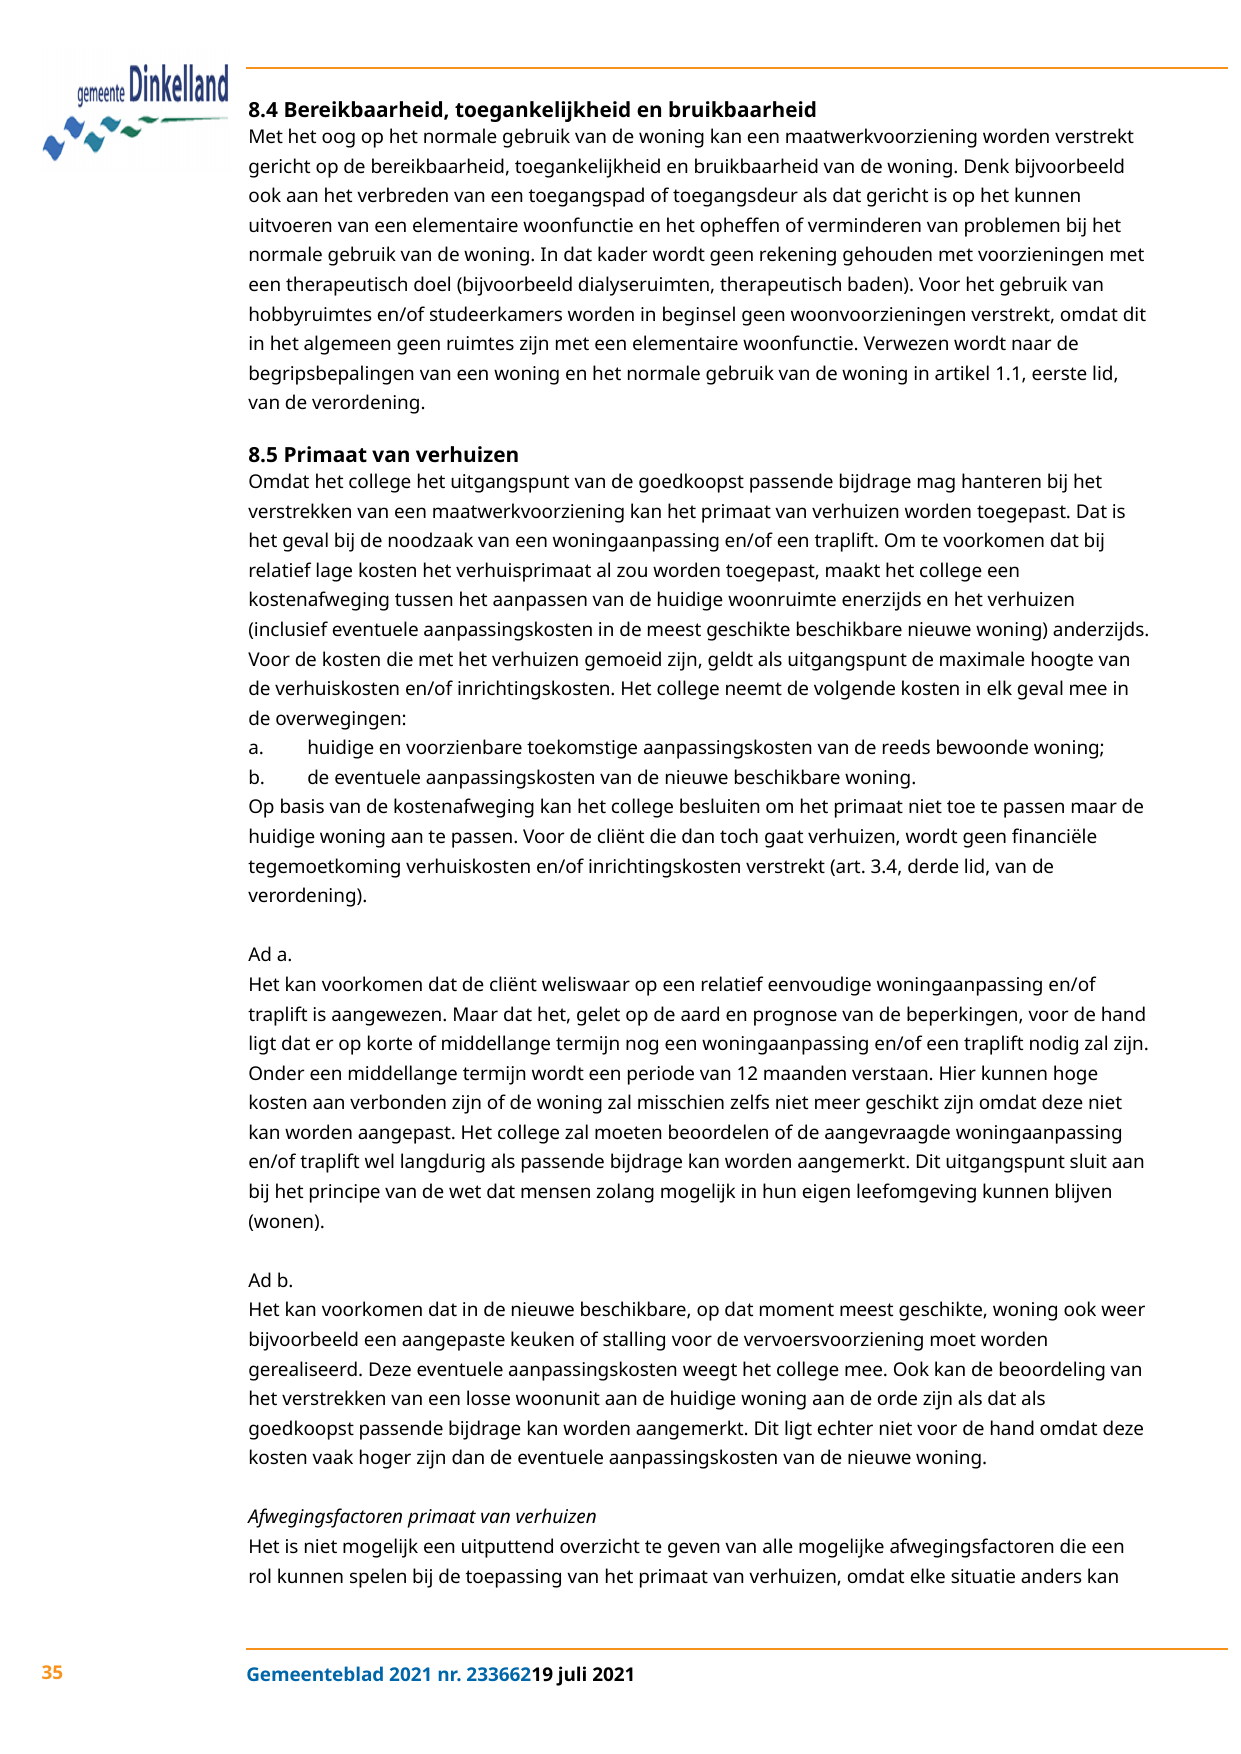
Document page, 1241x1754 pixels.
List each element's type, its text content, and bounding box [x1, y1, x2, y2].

picture [41, 47, 231, 172]
text Het kan voorkomen dat de cliënt weliswaar op een relatief eenvoudige woningaanpassing en/of traplift is aangewezen. Maar dat het, gelet op de aard en prognose van de beperkingen, voor de hand ligt dat er op korte of middellange termijn nog een woningaanpassing en/of een traplift nodig zal zijn. Onder een middellange termijn wordt een periode van 12 maanden verstaan. Hier kunnen hoge kosten aan verbonden zijn of de woning zal misschien zelfs niet meer geschikt zijn omdat deze niet kan worden aangepast. Het college zal moeten beoordelen of de aangevraagde woningaanpassing en/of traplift wel langdurig als passende bijdrage kan worden aangemerkt. Dit uitgangspunt sluit aan bij het principe van de wet dat mensen zolang mogelijk in hun eigen leefomgeving kunnen blijven (wonen). [248, 971, 1152, 1234]
text Met het oog op het normale gebruik van de woning kan een maatwerkvoorziening worden verstrekt gericht op de bereikbaarheid, toegankelijkheid en bruikbaarheid van de woning. Denk bijvoorbeeld ook aan het verbreden van een toegangspad of toegangsdeur als dat gericht is op het kunnen uitvoeren van een elementaire woonfunctie en het opheffen of verminderen van problemen bij het normale gebruik van de woning. In dat kader wordt geen rekening gehouden met voorzieningen met een therapeutisch doel (bijvoorbeeld dialyseruimten, therapeutisch baden). Voor het gebruik van hobbyruimtes en/of studeerkamers worden in beginsel geen woonvoorzieningen verstrekt, omdat dit in het algemeen geen ruimtes zijn met een elementaire woonfunctie. Verwezen wordt naar de begripsbepalingen van een woning en het normale gebruik van de woning in artikel 1.1, eerste lid, van de verordening. [248, 123, 1152, 415]
text Het is niet mogelijk een uitputtend overzicht te geven van alle mogelijke afwegingsfactoren die een rol kunnen spelen bij de toepassing van het primaat van verhuizen, omdat elke situatie anders kan [248, 1533, 1152, 1589]
text 8.4 Bereikbaarheid, toegankelijkheid en bruikbaarheid [248, 95, 1152, 123]
text Ad a. [248, 942, 1152, 967]
list de eventuele aanpassingskosten van de nieuwe beschikbare woning. [248, 764, 1152, 790]
text Het kan voorkomen dat in de nieuwe beschikbare, op dat moment meest geschikte, woning ook weer bijvoorbeeld een aangepaste keuken of stalling voor de vervoersvoorziening moet worden gerealiseerd. Deze eventuele aanpassingskosten weegt het college mee. Ook kan de beoordeling van het verstrekken van een losse woonunit aan de huidige woning aan de orde zijn als dat als goedkoopst passende bijdrage kan worden aangemerkt. Dit ligt echter niet voor de hand omdat deze kosten vaak hoger zijn dan de eventuele aanpassingskosten van de nieuwe woning. [248, 1297, 1152, 1470]
text Ad b. [248, 1267, 1152, 1293]
text 8.5 Primaat van verhuizen [248, 440, 1152, 468]
text Omdat het college het uitgangspunt van de goedkoopst passende bijdrage mag hanteren bij het verstrekken van een maatwerkvoorziening kan het primaat van verhuizen worden toegepast. Dat is het geval bij de noodzaak van een woningaanpassing en/of een traplift. Om te voorkomen dat bij relatief lage kosten het verhuisprimaat al zou worden toegepast, maakt het college een kostenafweging tussen het aanpassen van de huidige woonruimte enerzijds en het verhuizen (inclusief eventuele aanpassingskosten in de meest geschikte beschikbare nieuwe woning) anderzijds. Voor de kosten die met het verhuizen gemoeid zijn, geldt als uitgangspunt de maximale hoogte van de verhuiskosten en/of inrichtingskosten. Het college neemt de volgende kosten in elk geval mee in de overwegingen: [248, 468, 1152, 731]
text Afwegingsfactoren primaat van verhuizen [248, 1504, 1152, 1529]
list huidige en voorzienbare toekomstige aanpassingskosten van de reeds bewoonde woning; [248, 734, 1152, 760]
text Op basis van de kostenafweging kan het college besluiten om het primaat niet toe te passen maar de huidige woning aan te passen. Voor de cliënt die dan toch gaat verhuizen, wordt geen financiële tegemoetkoming verhuiskosten en/of inrichtingskosten verstrekt (art. 3.4, derde lid, van de verordening). [248, 794, 1152, 908]
